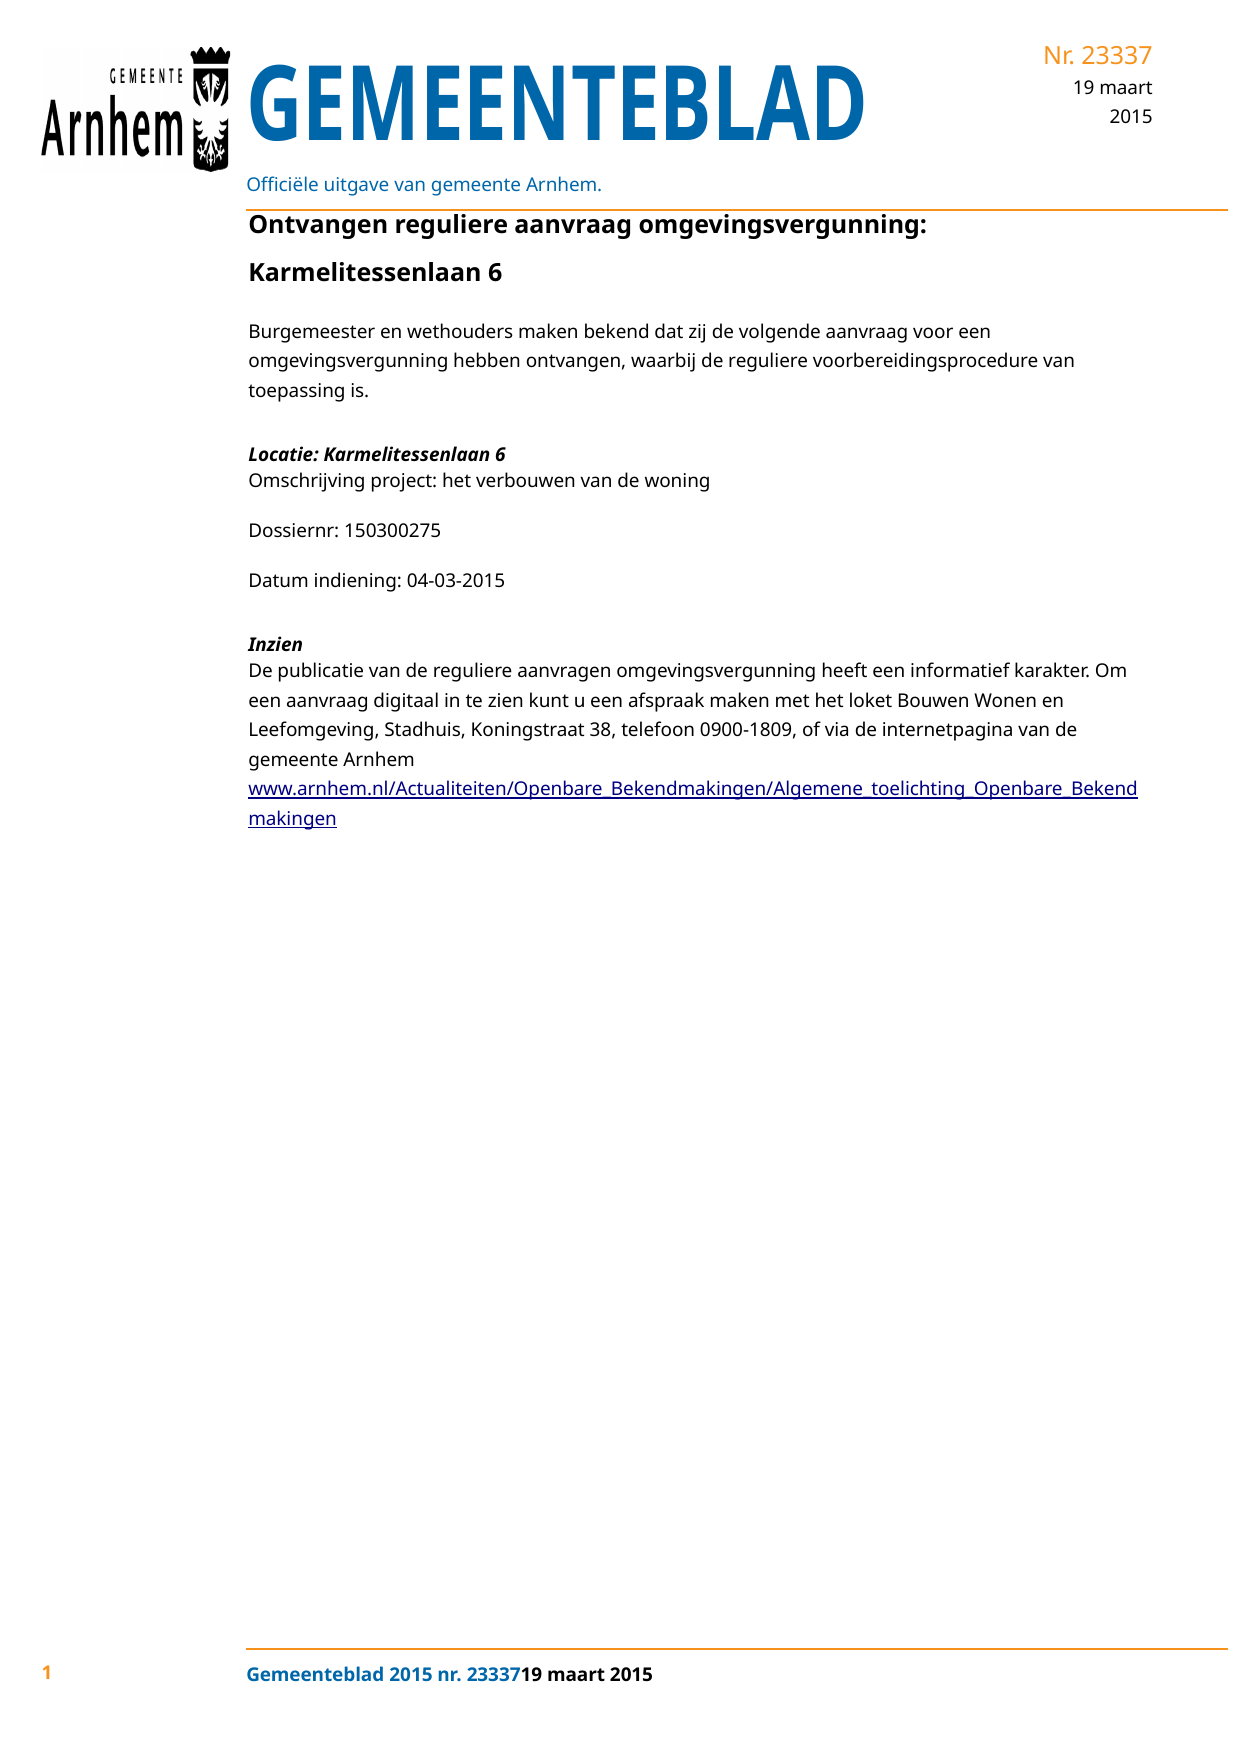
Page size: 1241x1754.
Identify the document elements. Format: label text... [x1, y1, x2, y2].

text Inzien [248, 632, 1152, 657]
text Ontvangen reguliere aanvraag omgevingsvergunning: Karmelitessenlaan 6 [248, 211, 1152, 288]
text Omschrijving project: het verbouwen van de woning [248, 467, 1152, 492]
text De publicatie van de reguliere aanvragen omgevingsvergunning heeft een informatief karakter. Om een aanvraag digitaal in te zien kunt u een afspraak maken met het loket Bouwen Wonen en Leefomgeving, Stadhuis, Koningstraat 38, telefoon 0900-1809, of via de internetpagina van de gemeente Arnhem www.arnhem.nl/Actualiteiten/Openbare_Bekendmakingen/Algemene_toelichting_Openbare_Bekendmakingen [248, 657, 1152, 831]
text Locatie: Karmelitessenlaan 6 [248, 441, 1152, 467]
text Datum indiening: 04-03-2015 [248, 568, 1152, 593]
text Burgemeester en wethouders maken bekend dat zij de volgende aanvraag voor een omgevingsvergunning hebben ontvangen, waarbij de reguliere voorbereidingsprocedure van toepassing is. [248, 318, 1152, 403]
text Dossiernr: 150300275 [248, 517, 1152, 543]
picture [41, 47, 231, 172]
